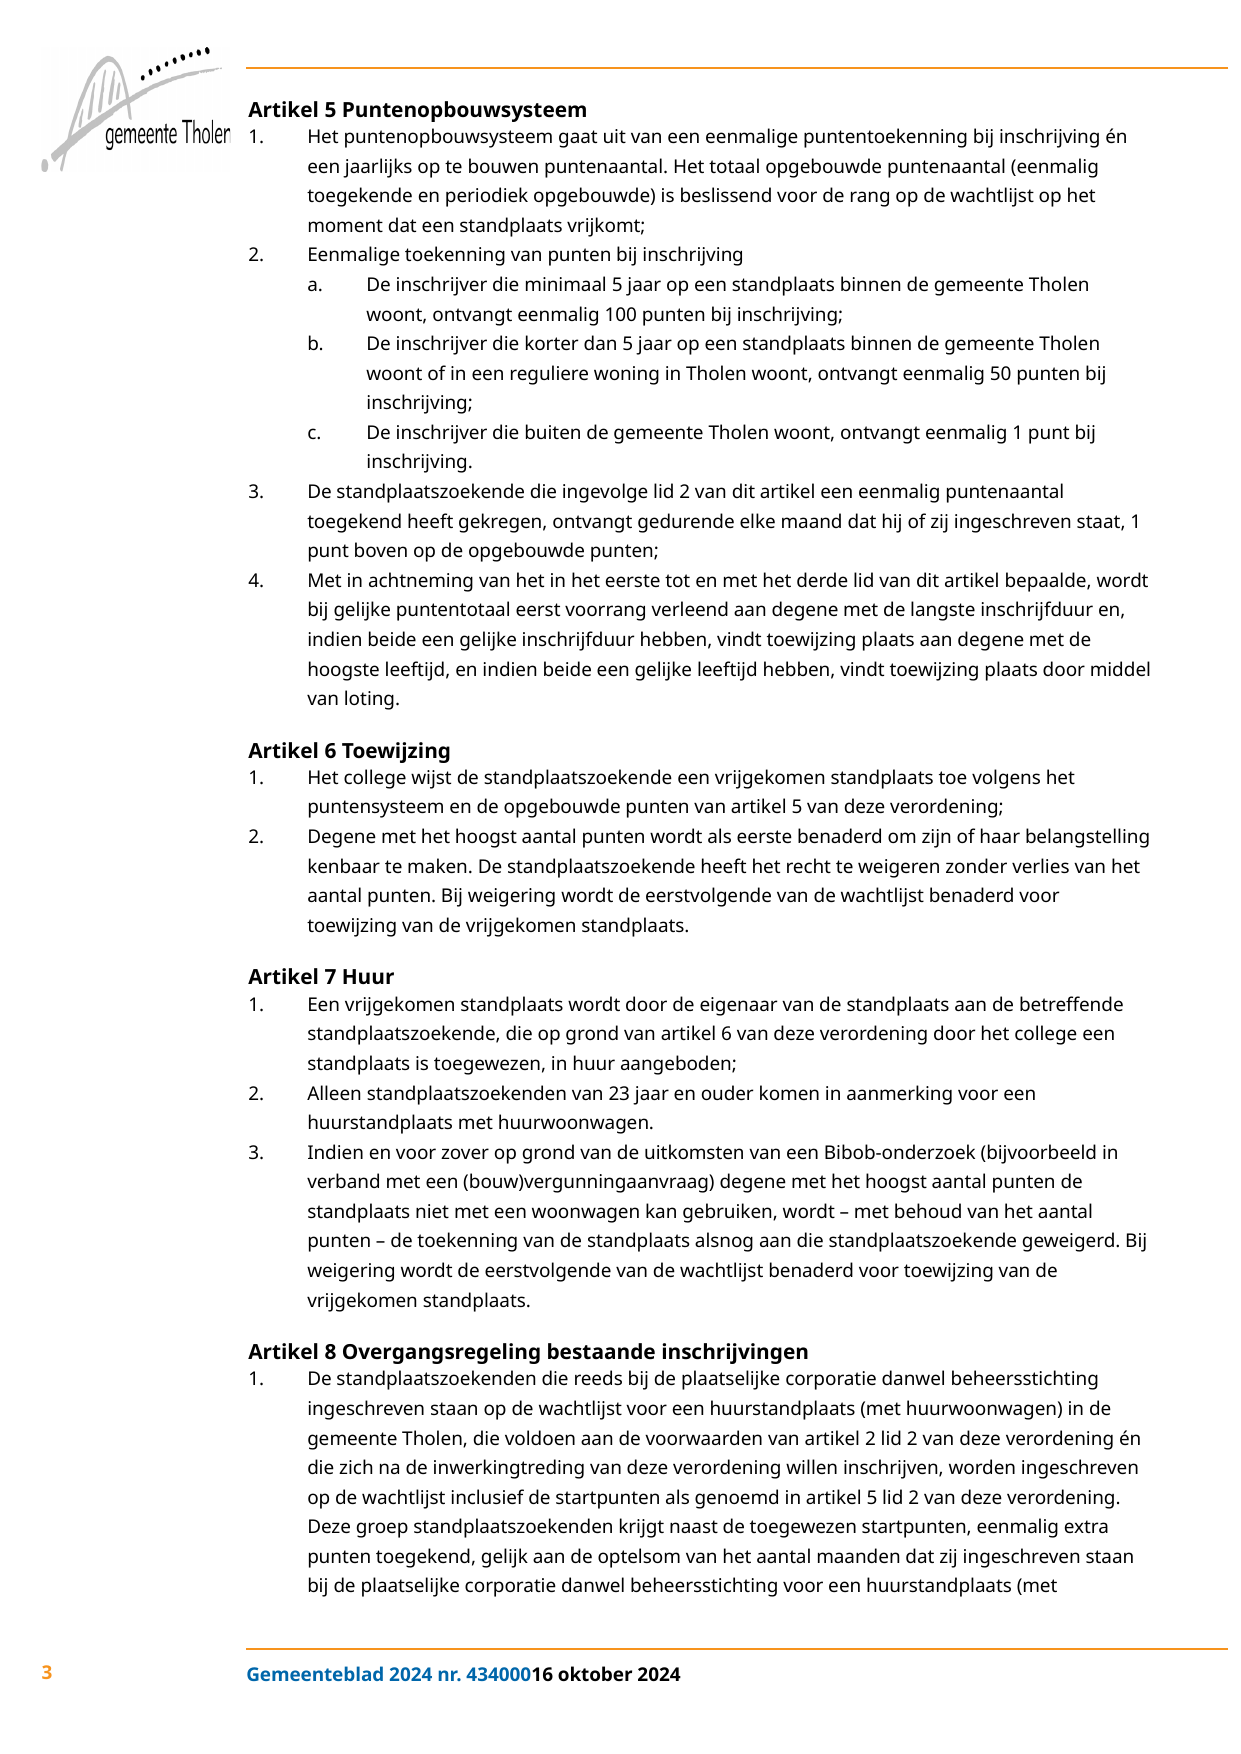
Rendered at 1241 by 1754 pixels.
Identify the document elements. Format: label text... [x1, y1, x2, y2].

list De standplaatszoekenden die reeds bij de plaatselijke corporatie danwel beheersstichting ingeschreven staan op de wachtlijst voor een huurstandplaats (met huurwoonwagen) in de gemeente Tholen, die voldoen aan de voorwaarden van artikel 2 lid 2 van deze verordening én die zich na de inwerkingtreding van deze verordening willen inschrijven, worden ingeschreven op de wachtlijst inclusief de startpunten als genoemd in artikel 5 lid 2 van deze verordening. Deze groep standplaatszoekenden krijgt naast de toegewezen startpunten, eenmalig extra punten toegekend, gelijk aan de optelsom van het aantal maanden dat zij ingeschreven staan bij de plaatselijke corporatie danwel beheersstichting voor een huurstandplaats (met [248, 1366, 1152, 1598]
list Een vrijgekomen standplaats wordt door de eigenaar van de standplaats aan de betreffende standplaatszoekende, die op grond van artikel 6 van deze verordening door het college een standplaats is toegewezen, in huur aangeboden; [248, 991, 1152, 1076]
list Degene met het hoogst aantal punten wordt als eerste benaderd om zijn of haar belangstelling kenbaar te maken. De standplaatszoekende heeft het recht te weigeren zonder verlies van het aantal punten. Bij weigering wordt de eerstvolgende van de wachtlijst benaderd voor toewijzing van de vrijgekomen standplaats. [248, 823, 1152, 938]
text Artikel 5 Puntenopbouwsysteem [248, 95, 1152, 123]
list De inschrijver die minimaal 5 jaar op een standplaats binnen de gemeente Tholen woont, ontvangt eenmalig 100 punten bij inschrijving; [307, 271, 1152, 326]
list Alleen standplaatszoekenden van 23 jaar en ouder komen in aanmerking voor een huurstandplaats met huurwoonwagen. [248, 1080, 1152, 1135]
list Indien en voor zover op grond van de uitkomsten van een Bibob-onderzoek (bijvoorbeeld in verband met een (bouw)vergunningaanvraag) degene met het hoogst aantal punten de standplaats niet met een woonwagen kan gebruiken, wordt – met behoud van het aantal punten – de toekenning van de standplaats alsnog aan die standplaatszoekende geweigerd. Bij weigering wordt de eerstvolgende van de wachtlijst benaderd voor toewijzing van de vrijgekomen standplaats. [248, 1139, 1152, 1312]
picture [41, 47, 231, 172]
list De inschrijver die buiten de gemeente Tholen woont, ontvangt eenmalig 1 punt bij inschrijving. [307, 419, 1152, 474]
list Het puntenopbouwsysteem gaat uit van een eenmalige puntentoekenning bij inschrijving én een jaarlijks op te bouwen puntenaantal. Het totaal opgebouwde puntenaantal (eenmalig toegekende en periodiek opgebouwde) is beslissend voor de rang op de wachtlijst op het moment dat een standplaats vrijkomt; [248, 123, 1152, 238]
list Met in achtneming van het in het eerste tot en met het derde lid van dit artikel bepaalde, wordt bij gelijke puntentotaal eerst voorrang verleend aan degene met de langste inschrijfduur en, indien beide een gelijke inschrijfduur hebben, vindt toewijzing plaats aan degene met de hoogste leeftijd, en indien beide een gelijke leeftijd hebben, vindt toewijzing plaats door middel van loting. [248, 567, 1152, 711]
list De inschrijver die korter dan 5 jaar op een standplaats binnen de gemeente Tholen woont of in een reguliere woning in Tholen woont, ontvangt eenmalig 50 punten bij inschrijving; [307, 330, 1152, 415]
text Artikel 7 Huur [248, 962, 1152, 991]
text Artikel 8 Overgangsregeling bestaande inschrijvingen [248, 1337, 1152, 1366]
text Artikel 6 Toewijzing [248, 736, 1152, 764]
list De standplaatszoekende die ingevolge lid 2 van dit artikel een eenmalig puntenaantal toegekend heeft gekregen, ontvangt gedurende elke maand dat hij of zij ingeschreven staat, 1 punt boven op de opgebouwde punten; [248, 478, 1152, 563]
list Eenmalige toekenning van punten bij inschrijving [248, 242, 1152, 267]
list Het college wijst de standplaatszoekende een vrijgekomen standplaats toe volgens het puntensysteem en de opgebouwde punten van artikel 5 van deze verordening; [248, 764, 1152, 819]
